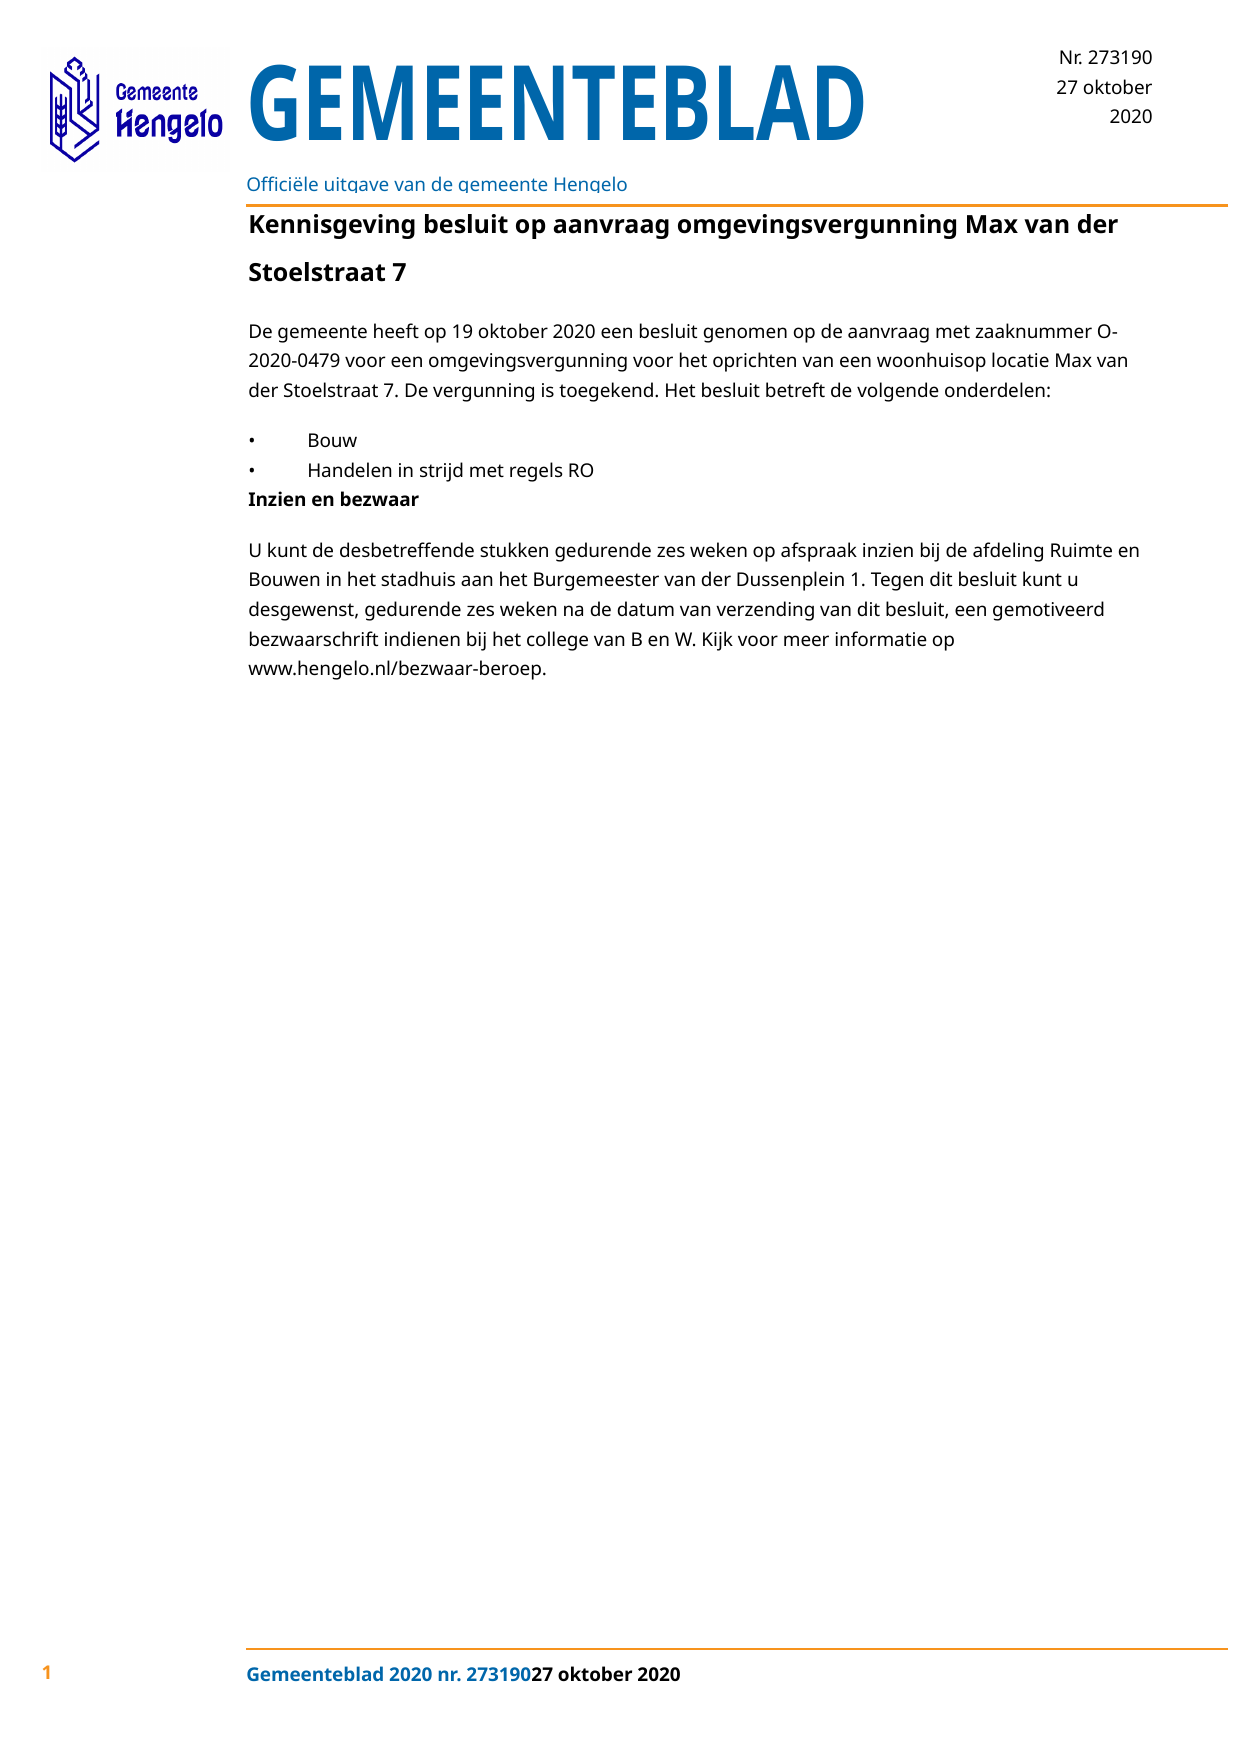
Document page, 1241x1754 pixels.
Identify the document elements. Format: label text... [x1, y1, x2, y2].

text De gemeente heeft op 19 oktober 2020 een besluit genomen op de aanvraag met zaaknummer O-2020-0479 voor een omgevingsvergunning voor het oprichten van een woonhuisop locatie Max van der Stoelstraat 7. De vergunning is toegekend. Het besluit betreft de volgende onderdelen: [248, 318, 1152, 403]
picture [41, 47, 231, 172]
text U kunt de desbetreffende stukken gedurende zes weken op afspraak inzien bij de afdeling Ruimte en Bouwen in het stadhuis aan het Burgemeester van der Dussenplein 1. Tegen dit besluit kunt u desgewenst, gedurende zes weken na de datum van verzending van dit besluit, een gemotiveerd bezwaarschrift indienen bij het college van B en W. Kijk voor meer informatie op www.hengelo.nl/bezwaar-beroep. [248, 537, 1152, 681]
list Bouw [248, 427, 1152, 453]
text Inzien en bezwaar [248, 487, 1152, 512]
list Handelen in strijd met regels RO [248, 457, 1152, 483]
text Kennisgeving besluit op aanvraag omgevingsvergunning Max van der Stoelstraat 7 [248, 207, 1152, 288]
